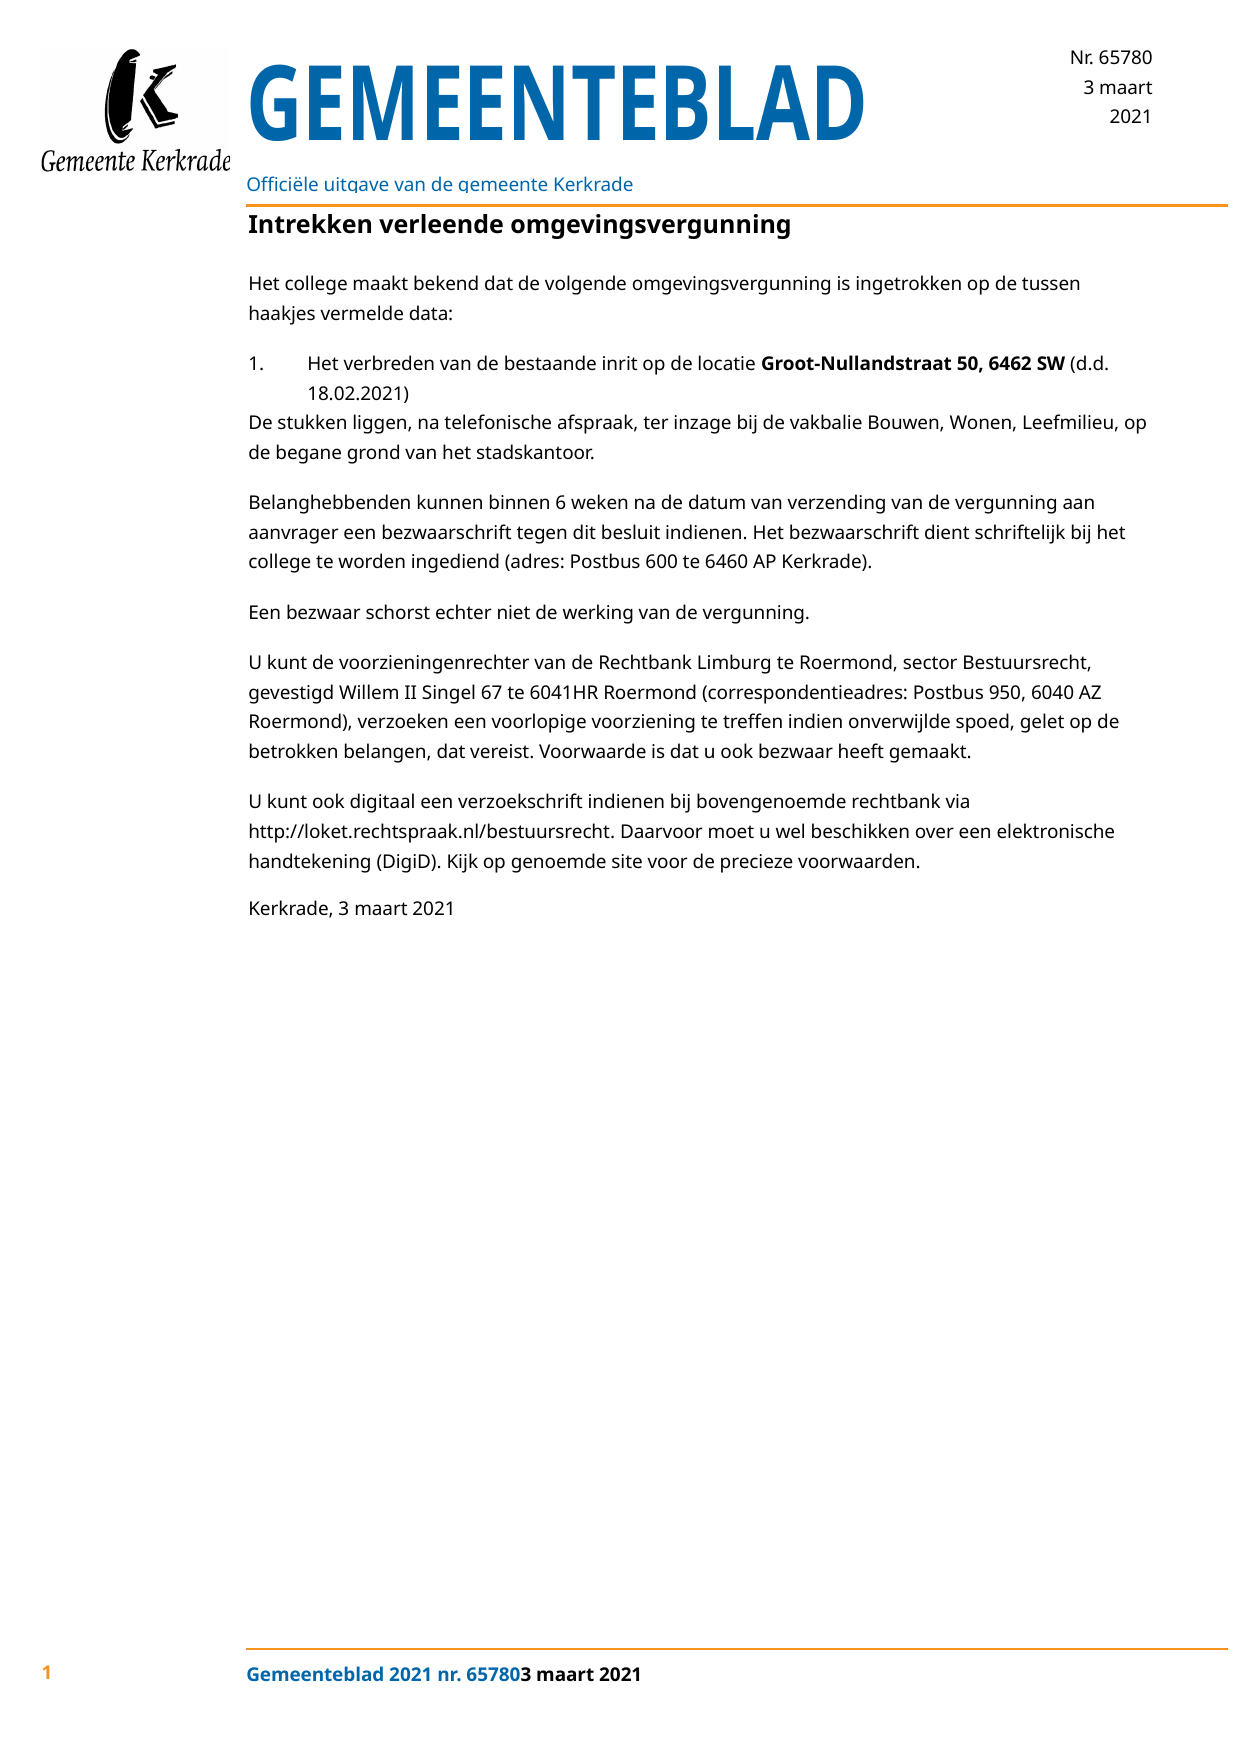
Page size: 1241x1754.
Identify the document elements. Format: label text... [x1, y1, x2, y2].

text U kunt de voorzieningenrechter van de Rechtbank Limburg te Roermond, sector Bestuursrecht, gevestigd Willem II Singel 67 te 6041HR Roermond (correspondentieadres: Postbus 950, 6040 AZ Roermond), verzoeken een voorlopige voorziening te treffen indien onverwijlde spoed, gelet op de betrokken belangen, dat vereist. Voorwaarde is dat u ook bezwaar heeft gemaakt. [248, 649, 1152, 764]
text Een bezwaar schorst echter niet de werking van de vergunning. [248, 599, 1152, 625]
list Het verbreden van de bestaande inrit op de locatie Groot-Nullandstraat 50, 6462 SW (d.d. 18.02.2021) [248, 350, 1152, 406]
text Kerkrade, 3 maart 2021 [248, 896, 1152, 921]
text Belanghebbenden kunnen binnen 6 weken na de datum van verzending van de vergunning aan aanvrager een bezwaarschrift tegen dit besluit indienen. Het bezwaarschrift dient schriftelijk bij het college te worden ingediend (adres: Postbus 600 te 6460 AP Kerkrade). [248, 489, 1152, 574]
text Het college maakt bekend dat de volgende omgevingsvergunning is ingetrokken op de tussen haakjes vermelde data: [248, 270, 1152, 326]
text Intrekken verleende omgevingsvergunning [248, 207, 1152, 241]
text De stukken liggen, na telefonische afspraak, ter inzage bij de vakbalie Bouwen, Wonen, Leefmilieu, op de begane grond van het stadskantoor. [248, 409, 1152, 465]
picture [41, 47, 231, 172]
text U kunt ook digitaal een verzoekschrift indienen bij bovengenoemde rechtbank via http://loket.rechtspraak.nl/bestuursrecht. Daarvoor moet u wel beschikken over een elektronische handtekening (DigiD). Kijk op genoemde site voor de precieze voorwaarden. [248, 789, 1152, 873]
